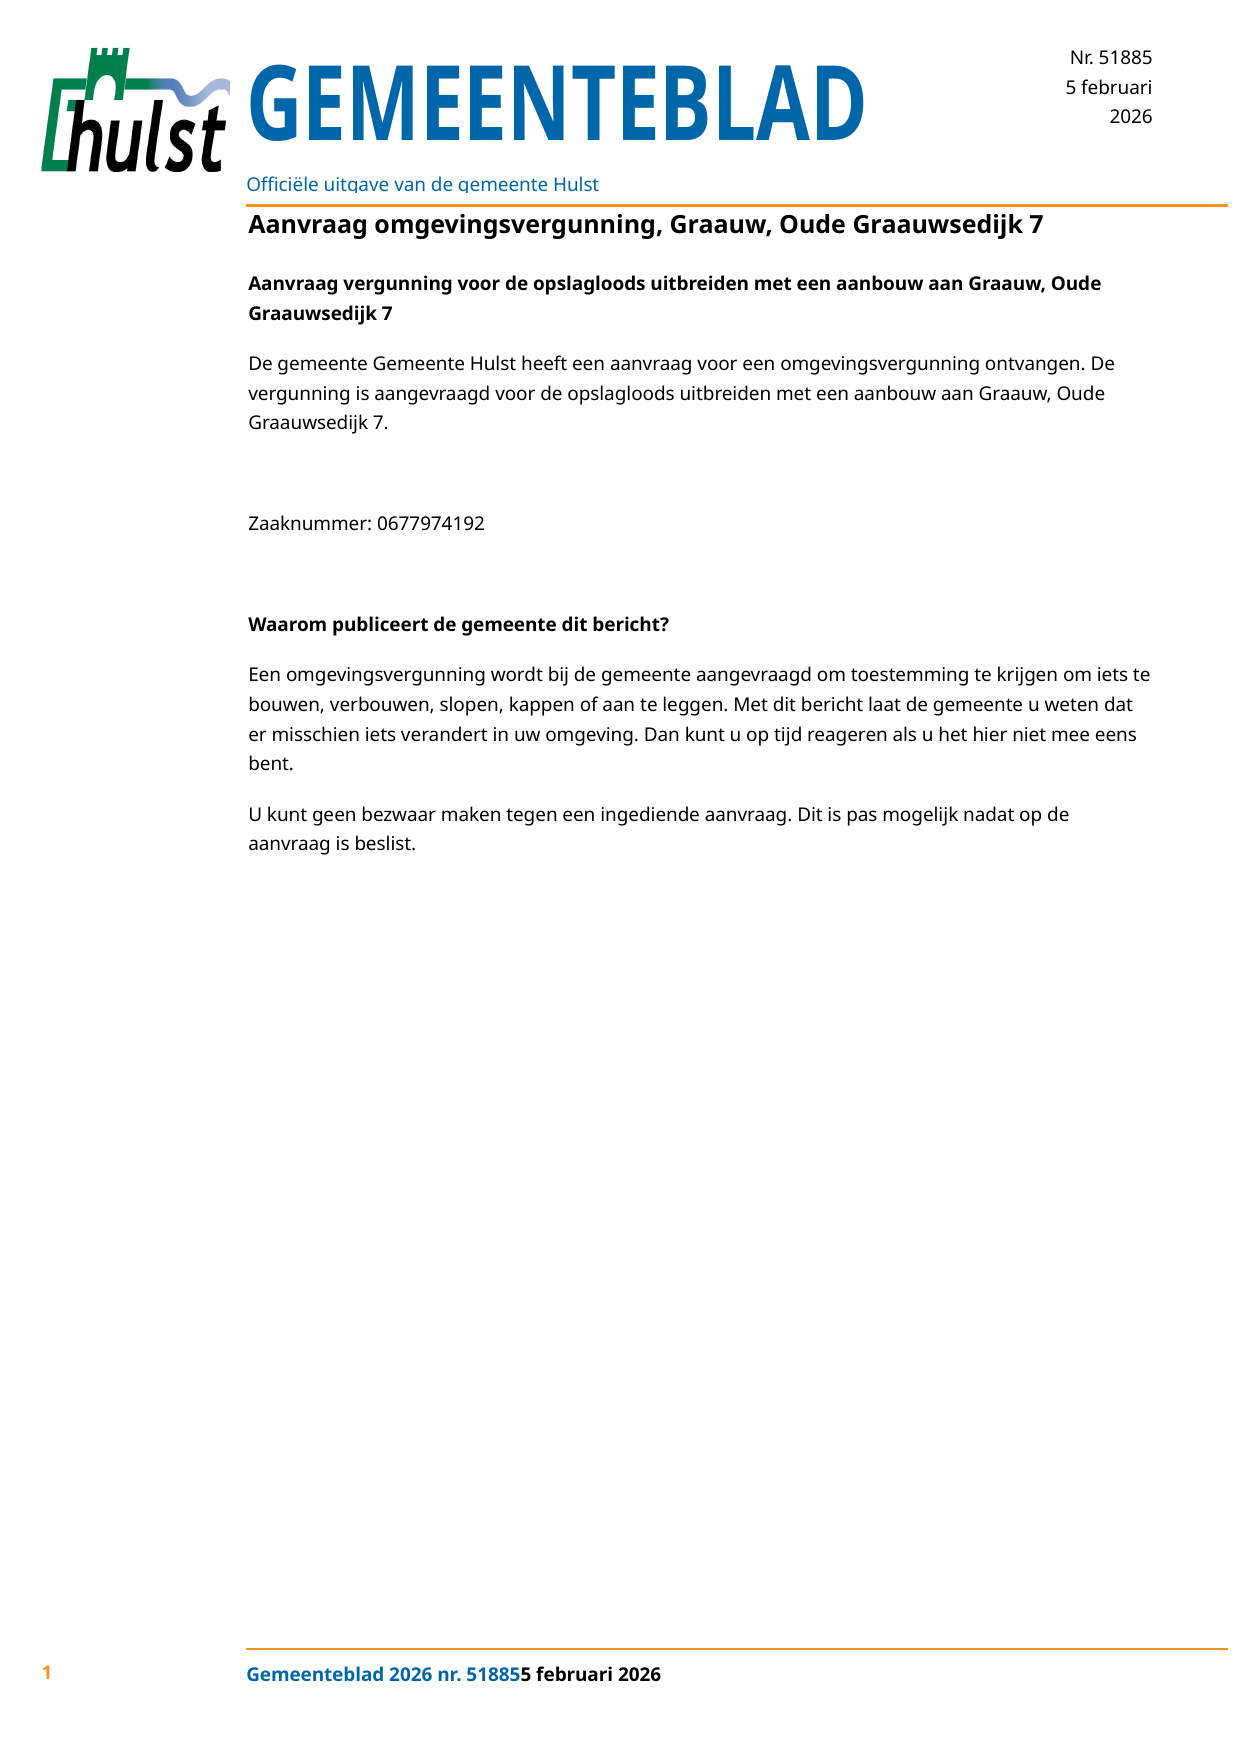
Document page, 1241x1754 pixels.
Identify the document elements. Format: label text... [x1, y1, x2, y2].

text Aanvraag omgevingsvergunning, Graauw, Oude Graauwsedijk 7 [248, 207, 1152, 241]
text De gemeente Gemeente Hulst heeft een aanvraag voor een omgevingsvergunning ontvangen. De vergunning is aangevraagd voor de opslagloods uitbreiden met een aanbouw aan Graauw, Oude Graauwsedijk 7. [248, 350, 1152, 435]
text Zaaknummer: 0677974192 [248, 510, 1152, 536]
text U kunt geen bezwaar maken tegen een ingediende aanvraag. Dit is pas mogelijk nadat op de aanvraag is beslist. [248, 801, 1152, 856]
text Waarom publiceert de gemeente dit bericht? [248, 611, 1152, 637]
picture [41, 47, 231, 172]
text Een omgevingsvergunning wordt bij de gemeente aangevraagd om toestemming te krijgen om iets te bouwen, verbouwen, slopen, kappen of aan te leggen. Met dit bericht laat de gemeente u weten dat er misschien iets verandert in uw omgeving. Dan kunt u op tijd reageren als u het hier niet mee eens bent. [248, 662, 1152, 776]
text Aanvraag vergunning voor de opslagloods uitbreiden met een aanbouw aan Graauw, Oude Graauwsedijk 7 [248, 270, 1152, 326]
